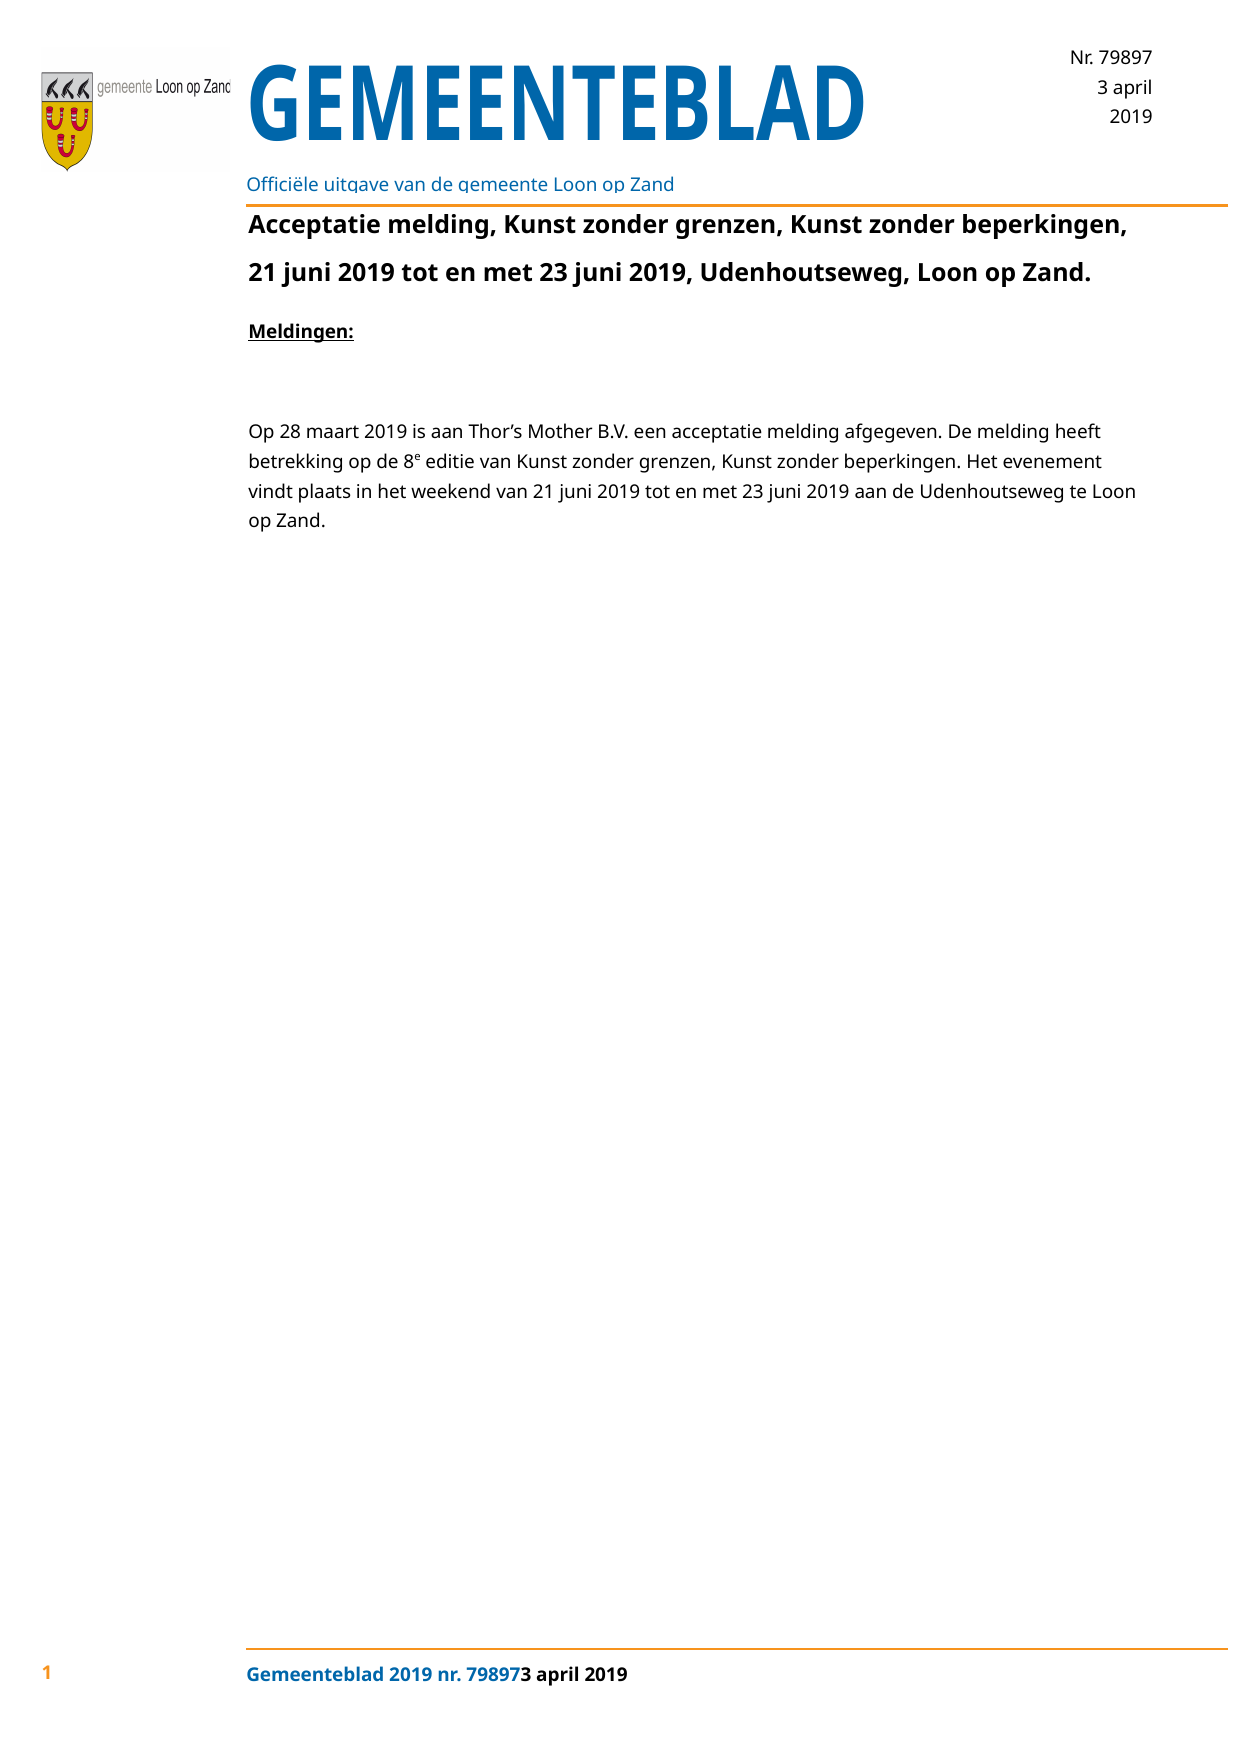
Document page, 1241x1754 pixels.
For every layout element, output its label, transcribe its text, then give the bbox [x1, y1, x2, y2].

text Acceptatie melding, Kunst zonder grenzen, Kunst zonder beperkingen, 21 juni 2019 tot en met 23 juni 2019, Udenhoutseweg, Loon op Zand. [248, 207, 1152, 288]
text Op 28 maart 2019 is aan Thor’s Mother B.V. een acceptatie melding afgegeven. De melding heeft betrekking op de 8e editie van Kunst zonder grenzen, Kunst zonder beperkingen. Het evenement vindt plaats in het weekend van 21 juni 2019 tot en met 23 juni 2019 aan de Udenhoutseweg te Loon op Zand. [248, 419, 1152, 533]
text Meldingen: [248, 318, 1152, 344]
picture [41, 47, 231, 172]
